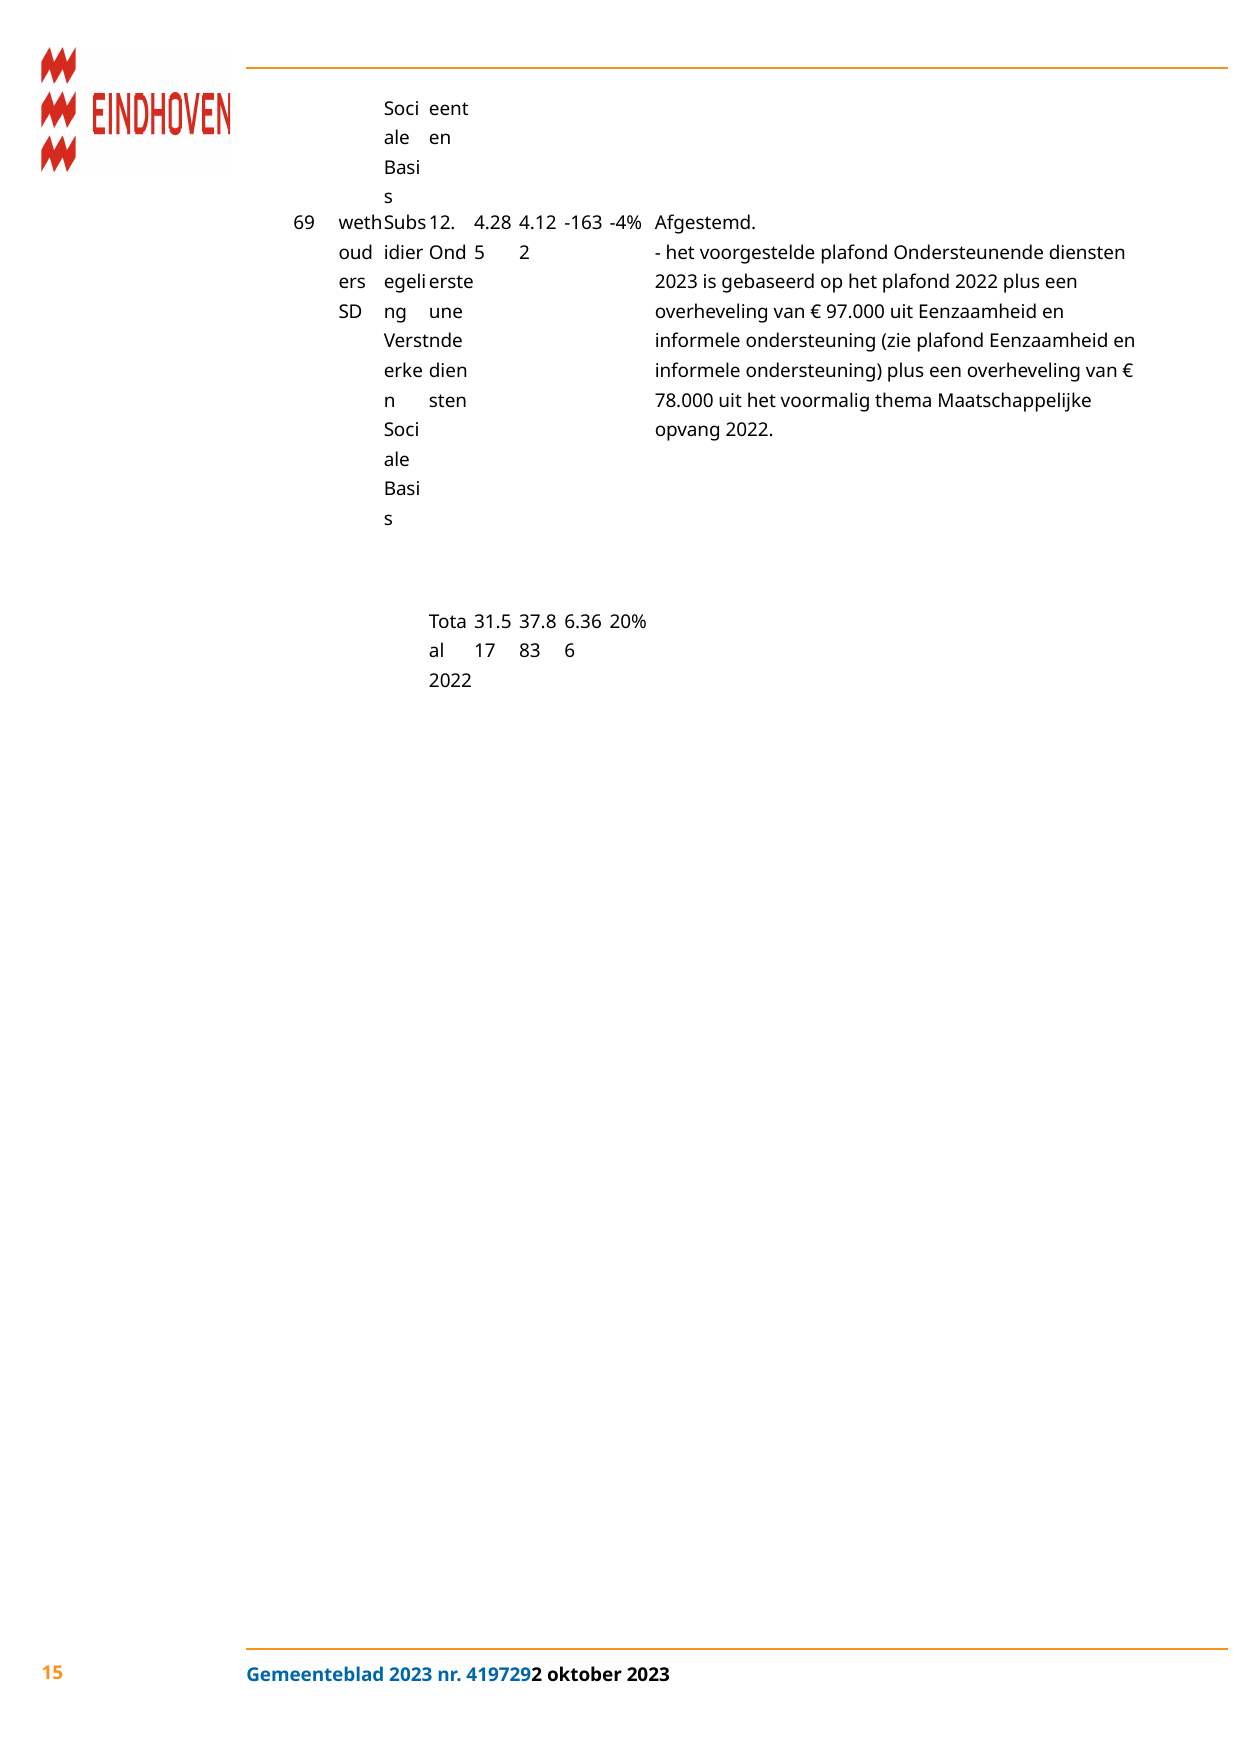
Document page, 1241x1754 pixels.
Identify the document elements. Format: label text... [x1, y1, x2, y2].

table_cell [293, 608, 338, 693]
table_cell [1016, 582, 1061, 608]
table_cell [971, 582, 1016, 608]
table_cell [700, 531, 745, 557]
table_cell [655, 608, 700, 693]
table_cell [926, 95, 971, 209]
table_cell [474, 557, 519, 582]
table_cell - [474, 95, 519, 209]
table_cell 69 [293, 209, 338, 531]
picture [41, 47, 231, 172]
table_cell [564, 582, 609, 608]
table_cell [1061, 95, 1106, 209]
table_cell [248, 531, 293, 557]
table_cell [1016, 608, 1061, 693]
table_cell [926, 531, 971, 557]
table_cell [429, 531, 474, 557]
table_cell [429, 557, 474, 582]
table_cell [835, 582, 880, 608]
table_cell -163 [564, 209, 609, 531]
table_cell [1016, 95, 1061, 209]
table_cell [880, 582, 926, 608]
table_cell [384, 582, 429, 608]
table_cell [564, 531, 609, 557]
table_cell [1016, 531, 1061, 557]
table_cell [790, 582, 835, 608]
table_cell [474, 582, 519, 608]
table_cell Subsidieregeling Versterken Sociale Basis [384, 209, 429, 531]
table_cell [1106, 531, 1152, 557]
table_cell Sociale Basis [384, 95, 429, 209]
table_cell [519, 582, 564, 608]
table_cell [609, 582, 654, 608]
table_cell [880, 95, 926, 209]
table_cell [790, 608, 835, 693]
table_cell [926, 582, 971, 608]
table_cell [1016, 557, 1061, 582]
table_cell [971, 557, 1016, 582]
table_cell [1061, 531, 1106, 557]
table_cell [293, 531, 338, 557]
table_cell [293, 582, 338, 608]
table_cell [880, 531, 926, 557]
table_cell [1106, 95, 1152, 209]
table_cell [248, 582, 293, 608]
table_cell [338, 95, 383, 209]
table_cell [655, 557, 700, 582]
table_cell [519, 95, 564, 209]
table_cell [745, 95, 790, 209]
table_cell [519, 531, 564, 557]
table_cell [248, 209, 293, 531]
table_cell [474, 531, 519, 557]
table_cell 31.517 [474, 608, 519, 693]
table_cell [248, 95, 293, 209]
table_cell [926, 608, 971, 693]
table_cell 12. Ondersteunende diensten [429, 209, 474, 531]
table_cell [655, 95, 700, 209]
table_cell [384, 608, 429, 693]
table_cell [1106, 608, 1152, 693]
table_cell [790, 557, 835, 582]
table_cell wethouders SD [338, 209, 383, 531]
table_cell 6.366 [564, 608, 609, 693]
table_cell [835, 95, 880, 209]
table_cell [1061, 557, 1106, 582]
table_cell [519, 557, 564, 582]
table_cell Totaal 2022 [429, 608, 474, 693]
table_cell [338, 557, 383, 582]
table_cell [384, 531, 429, 557]
table_cell [745, 608, 790, 693]
table_cell [700, 608, 745, 693]
table_cell [655, 531, 700, 557]
table_cell [700, 582, 745, 608]
table_cell [971, 608, 1016, 693]
table_cell [338, 582, 383, 608]
table_cell eenten [429, 95, 474, 209]
table_cell [1061, 582, 1106, 608]
table_cell [971, 95, 1016, 209]
table_cell [926, 557, 971, 582]
table_cell [248, 557, 293, 582]
table_cell [745, 531, 790, 557]
table_cell [293, 557, 338, 582]
table_cell [655, 582, 700, 608]
table_cell [429, 582, 474, 608]
table_cell [609, 531, 654, 557]
table_cell - [609, 95, 654, 209]
table_cell [384, 557, 429, 582]
table_cell [835, 557, 880, 582]
table_cell [338, 608, 383, 693]
table_cell 20% [609, 608, 654, 693]
table_cell [564, 557, 609, 582]
table_cell 4.122 [519, 209, 564, 531]
table_cell [338, 531, 383, 557]
table_cell Afgestemd. - het voorgestelde plafond Ondersteunende diensten 2023 is gebaseerd op het plafond 2022 plus een overheveling van € 97.000 uit Eenzaamheid en informele ondersteuning (zie plafond Eenzaamheid en informele ondersteuning) plus een overheveling van € 78.000 uit het voormalig thema Maatschappelijke opvang 2022. [655, 209, 1152, 531]
table_cell [790, 531, 835, 557]
table_cell 4.285 [474, 209, 519, 531]
table_cell [248, 608, 293, 693]
table_cell [564, 95, 609, 209]
table_cell -4% [609, 209, 654, 531]
table_cell 37.883 [519, 608, 564, 693]
table_cell [700, 95, 745, 209]
table_cell [835, 608, 880, 693]
table_cell [609, 557, 654, 582]
table_cell [790, 95, 835, 209]
table_cell [293, 95, 338, 209]
table_cell [835, 531, 880, 557]
table_cell [700, 557, 745, 582]
table_cell [1061, 608, 1106, 693]
table_cell [880, 557, 926, 582]
table_cell [1106, 582, 1152, 608]
table_cell [880, 608, 926, 693]
table_cell [1106, 557, 1152, 582]
table_cell [745, 582, 790, 608]
table_cell [971, 531, 1016, 557]
table_cell [745, 557, 790, 582]
